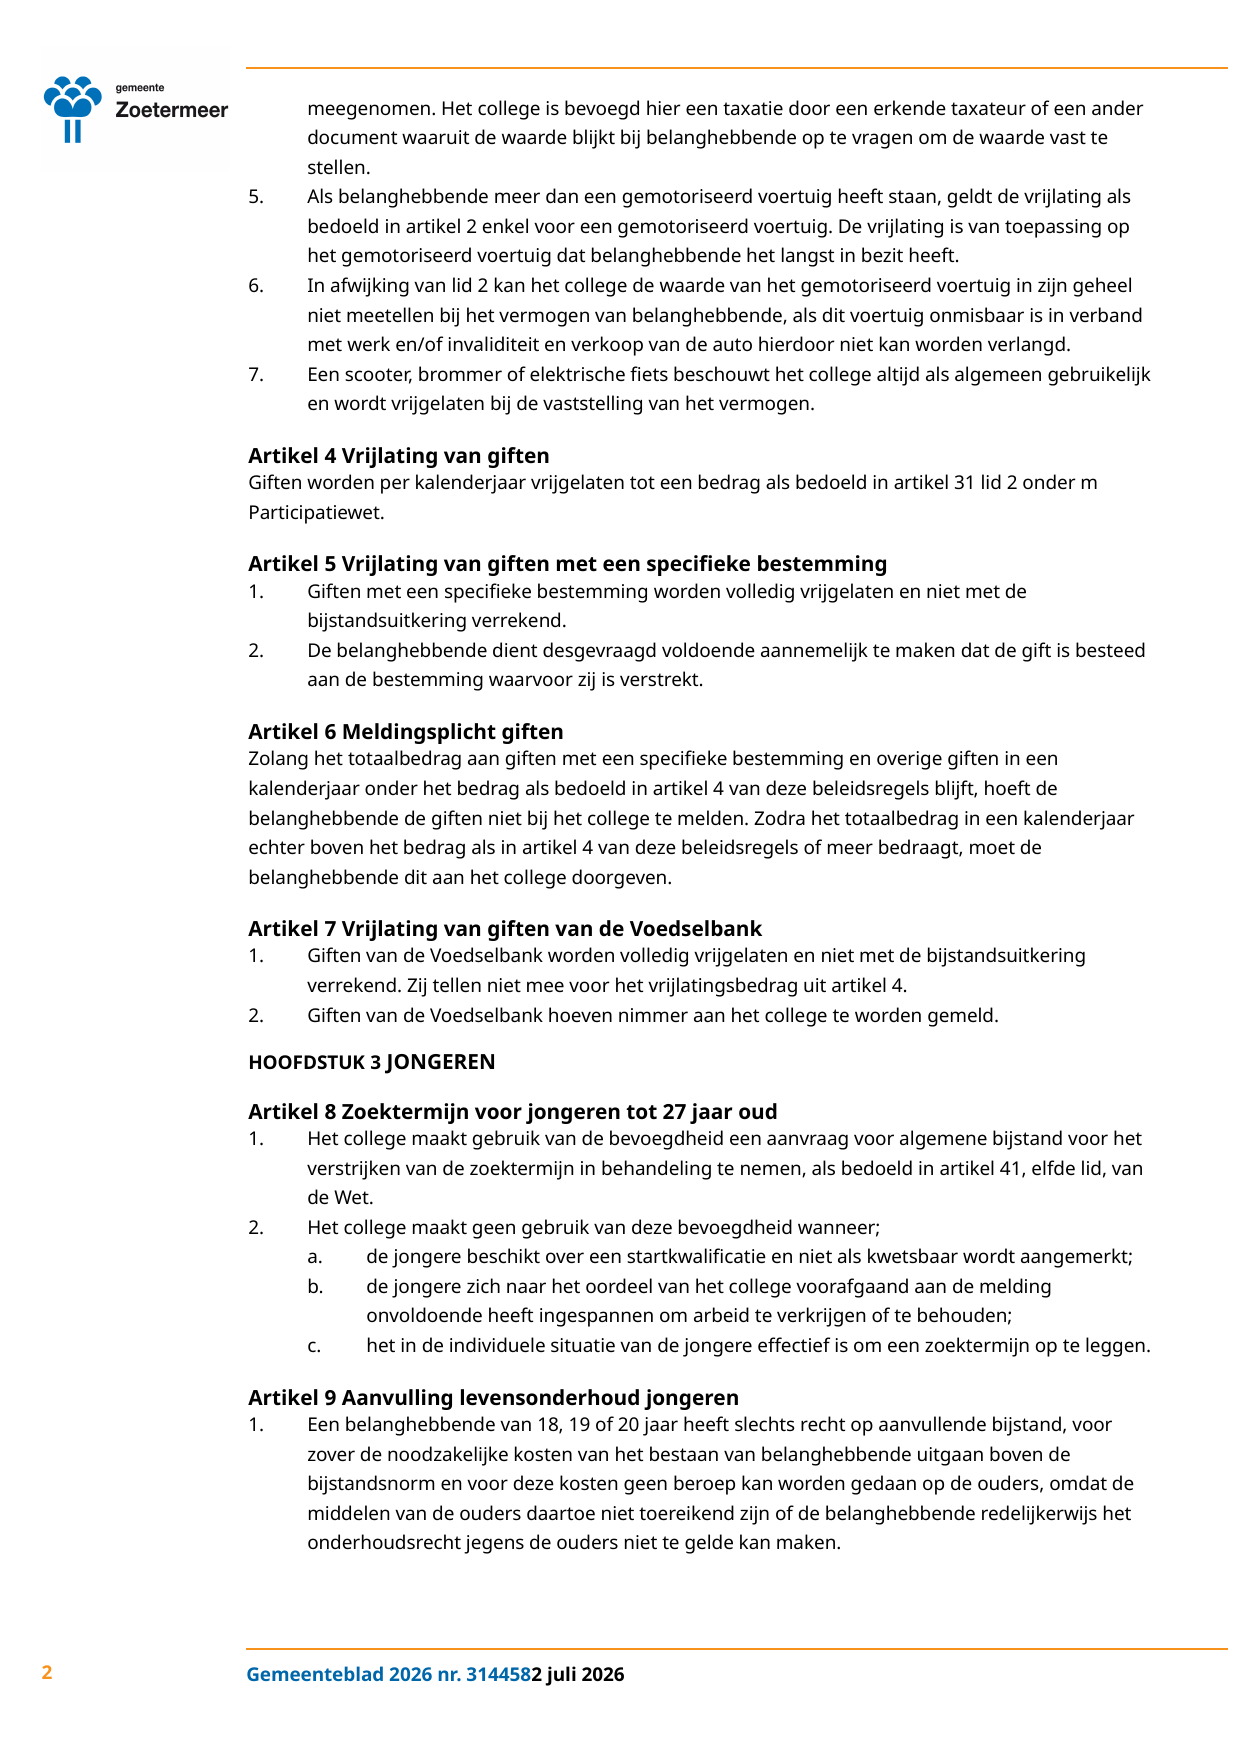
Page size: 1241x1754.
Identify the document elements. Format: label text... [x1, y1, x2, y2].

list Een scooter, brommer of elektrische fiets beschouwt het college altijd als algemeen gebruikelijk en wordt vrijgelaten bij de vaststelling van het vermogen. [248, 361, 1152, 416]
text Artikel 4 Vrijlating van giften [248, 441, 1152, 469]
text Giften worden per kalenderjaar vrijgelaten tot een bedrag als bedoeld in artikel 31 lid 2 onder m Participatiewet. [248, 469, 1152, 525]
list het in de individuele situatie van de jongere effectief is om een zoektermijn op te leggen. [307, 1332, 1152, 1358]
picture [41, 47, 231, 172]
list Het college maakt gebruik van de bevoegdheid een aanvraag voor algemene bijstand voor het verstrijken van de zoektermijn in behandeling te nemen, als bedoeld in artikel 41, elfde lid, van de Wet. [248, 1125, 1152, 1210]
list meegenomen. Het college is bevoegd hier een taxatie door een erkende taxateur of een ander document waaruit de waarde blijkt bij belanghebbende op te vragen om de waarde vast te stellen. [248, 95, 1152, 180]
list de jongere beschikt over een startkwalificatie en niet als kwetsbaar wordt aangemerkt; [307, 1243, 1152, 1269]
text HOOFDSTUK 3 JONGEREN [248, 1047, 1152, 1076]
list De belanghebbende dient desgevraagd voldoende aannemelijk te maken dat de gift is besteed aan de bestemming waarvoor zij is verstrekt. [248, 637, 1152, 692]
text Artikel 8 Zoektermijn voor jongeren tot 27 jaar oud [248, 1097, 1152, 1125]
list Een belanghebbende van 18, 19 of 20 jaar heeft slechts recht op aanvullende bijstand, voor zover de noodzakelijke kosten van het bestaan van belanghebbende uitgaan boven de bijstandsnorm en voor deze kosten geen beroep kan worden gedaan op de ouders, omdat de middelen van de ouders daartoe niet toereikend zijn of de belanghebbende redelijkerwijs het onderhoudsrecht jegens de ouders niet te gelde kan maken. [248, 1411, 1152, 1555]
list In afwijking van lid 2 kan het college de waarde van het gemotoriseerd voertuig in zijn geheel niet meetellen bij het vermogen van belanghebbende, als dit voertuig onmisbaar is in verband met werk en/of invaliditeit en verkoop van de auto hierdoor niet kan worden verlangd. [248, 272, 1152, 357]
text Artikel 7 Vrijlating van giften van de Voedselbank [248, 914, 1152, 943]
text Artikel 5 Vrijlating van giften met een specifieke bestemming [248, 549, 1152, 578]
list Giften van de Voedselbank worden volledig vrijgelaten en niet met de bijstandsuitkering verrekend. Zij tellen niet mee voor het vrijlatingsbedrag uit artikel 4. [248, 943, 1152, 998]
list Giften met een specifieke bestemming worden volledig vrijgelaten en niet met de bijstandsuitkering verrekend. [248, 578, 1152, 633]
text Artikel 6 Meldingsplicht giften [248, 717, 1152, 746]
list Het college maakt geen gebruik van deze bevoegdheid wanneer; [248, 1214, 1152, 1240]
list Als belanghebbende meer dan een gemotoriseerd voertuig heeft staan, geldt de vrijlating als bedoeld in artikel 2 enkel voor een gemotoriseerd voertuig. De vrijlating is van toepassing op het gemotoriseerd voertuig dat belanghebbende het langst in bezit heeft. [248, 183, 1152, 268]
text Zolang het totaalbedrag aan giften met een specifieke bestemming en overige giften in een kalenderjaar onder het bedrag als bedoeld in artikel 4 van deze beleidsregels blijft, hoeft de belanghebbende de giften niet bij het college te melden. Zodra het totaalbedrag in een kalenderjaar echter boven het bedrag als in artikel 4 van deze beleidsregels of meer bedraagt, moet de belanghebbende dit aan het college doorgeven. [248, 746, 1152, 889]
list Giften van de Voedselbank hoeven nimmer aan het college te worden gemeld. [248, 1002, 1152, 1028]
list de jongere zich naar het oordeel van het college voorafgaand aan de melding onvoldoende heeft ingespannen om arbeid te verkrijgen of te behouden; [307, 1273, 1152, 1328]
text Artikel 9 Aanvulling levensonderhoud jongeren [248, 1383, 1152, 1411]
